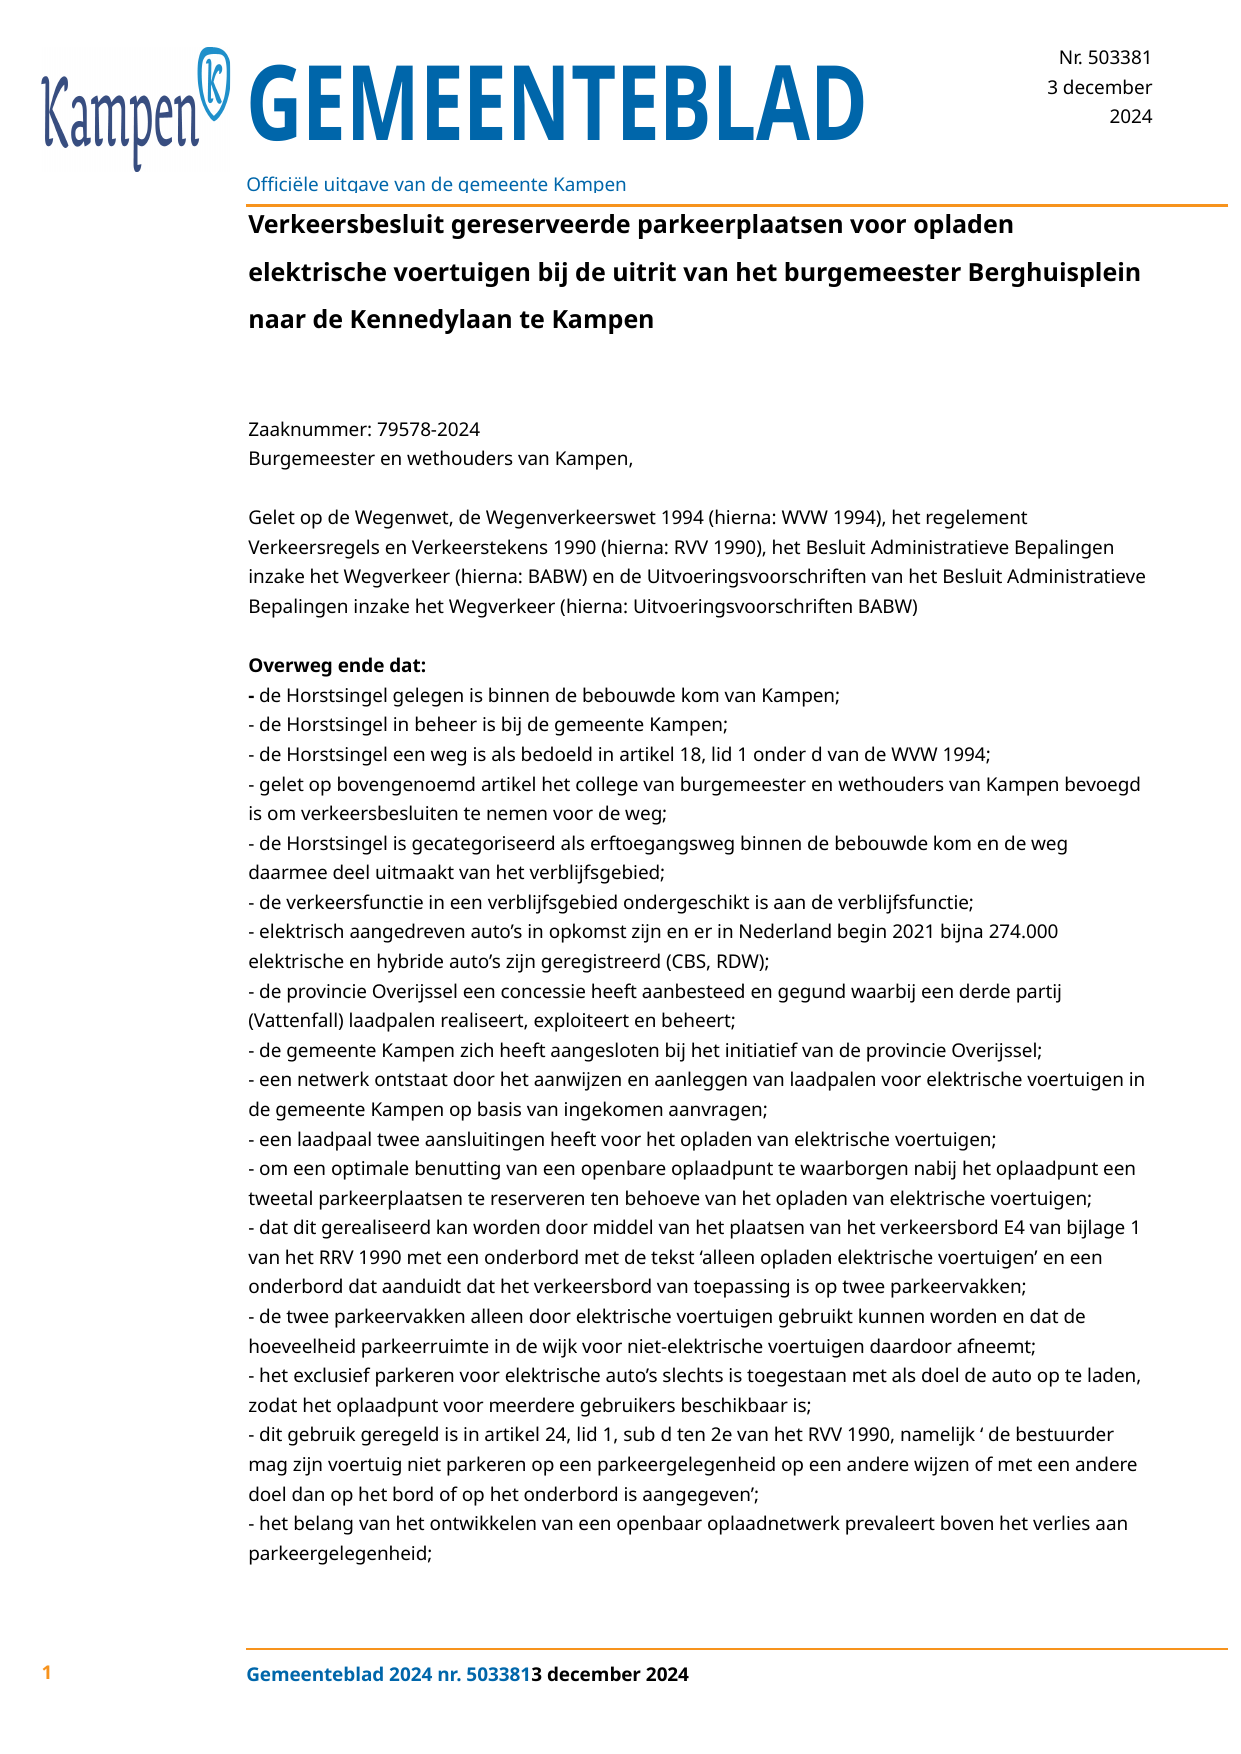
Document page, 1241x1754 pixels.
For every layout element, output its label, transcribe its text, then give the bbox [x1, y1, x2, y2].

text - dat dit gerealiseerd kan worden door middel van het plaatsen van het verkeersbord E4 van bijlage 1 van het RRV 1990 met een onderbord met de tekst ‘alleen opladen elektrische voertuigen’ en een onderbord dat aanduidt dat het verkeersbord van toepassing is op twee parkeervakken; [248, 1214, 1152, 1299]
text - de provincie Overijssel een concessie heeft aanbesteed en gegund waarbij een derde partij (Vattenfall) laadpalen realiseert, exploiteert en beheert; [248, 978, 1152, 1033]
text - het belang van het ontwikkelen van een openbaar oplaadnetwerk prevaleert boven het verlies aan parkeergelegenheid; [248, 1510, 1152, 1566]
text - elektrisch aangedreven auto’s in opkomst zijn en er in Nederland begin 2021 bijna 274.000 elektrische en hybride auto’s zijn geregistreerd (CBS, RDW); [248, 919, 1152, 974]
text - de Horstsingel gelegen is binnen de bebouwde kom van Kampen; [248, 682, 1152, 708]
text - dit gebruik geregeld is in artikel 24, lid 1, sub d ten 2e van het RVV 1990, namelijk ‘ de bestuurder mag zijn voertuig niet parkeren op een parkeergelegenheid op een andere wijzen of met een andere doel dan op het bord of op het onderbord is aangegeven’; [248, 1422, 1152, 1507]
text - gelet op bovengenoemd artikel het college van burgemeester en wethouders van Kampen bevoegd is om verkeersbesluiten te nemen voor de weg; [248, 771, 1152, 826]
text Gelet op de Wegenwet, de Wegenverkeerswet 1994 (hierna: WVW 1994), het regelement Verkeersregels en Verkeerstekens 1990 (hierna: RVV 1990), het Besluit Administratieve Bepalingen inzake het Wegverkeer (hierna: BABW) en de Uitvoeringsvoorschriften van het Besluit Administratieve Bepalingen inzake het Wegverkeer (hierna: Uitvoeringsvoorschriften BABW) [248, 504, 1152, 619]
text - de Horstsingel in beheer is bij de gemeente Kampen; [248, 712, 1152, 737]
text - de twee parkeervakken alleen door elektrische voertuigen gebruikt kunnen worden en dat de hoeveelheid parkeerruimte in de wijk voor niet-elektrische voertuigen daardoor afneemt; [248, 1303, 1152, 1359]
text - de Horstsingel is gecategoriseerd als erftoegangsweg binnen de bebouwde kom en de weg daarmee deel uitmaakt van het verblijfsgebied; [248, 830, 1152, 885]
text - de Horstsingel een weg is als bedoeld in artikel 18, lid 1 onder d van de WVW 1994; [248, 741, 1152, 767]
text Zaaknummer: 79578-2024 [248, 416, 1152, 442]
text - een laadpaal twee aansluitingen heeft voor het opladen van elektrische voertuigen; [248, 1126, 1152, 1152]
text Burgemeester en wethouders van Kampen, [248, 445, 1152, 471]
text Overweg ende dat: [248, 652, 1152, 678]
text - de gemeente Kampen zich heeft aangesloten bij het initiatief van de provincie Overijssel; [248, 1037, 1152, 1063]
text - om een optimale benutting van een openbare oplaadpunt te waarborgen nabij het oplaadpunt een tweetal parkeerplaatsen te reserveren ten behoeve van het opladen van elektrische voertuigen; [248, 1155, 1152, 1211]
picture [41, 47, 231, 172]
text - het exclusief parkeren voor elektrische auto’s slechts is toegestaan met als doel de auto op te laden, zodat het oplaadpunt voor meerdere gebruikers beschikbaar is; [248, 1362, 1152, 1418]
text - een netwerk ontstaat door het aanwijzen en aanleggen van laadpalen voor elektrische voertuigen in de gemeente Kampen op basis van ingekomen aanvragen; [248, 1067, 1152, 1122]
text - de verkeersfunctie in een verblijfsgebied ondergeschikt is aan de verblijfsfunctie; [248, 889, 1152, 915]
text Verkeersbesluit gereserveerde parkeerplaatsen voor opladen elektrische voertuigen bij de uitrit van het burgemeester Berghuisplein naar de Kennedylaan te Kampen [248, 207, 1152, 336]
